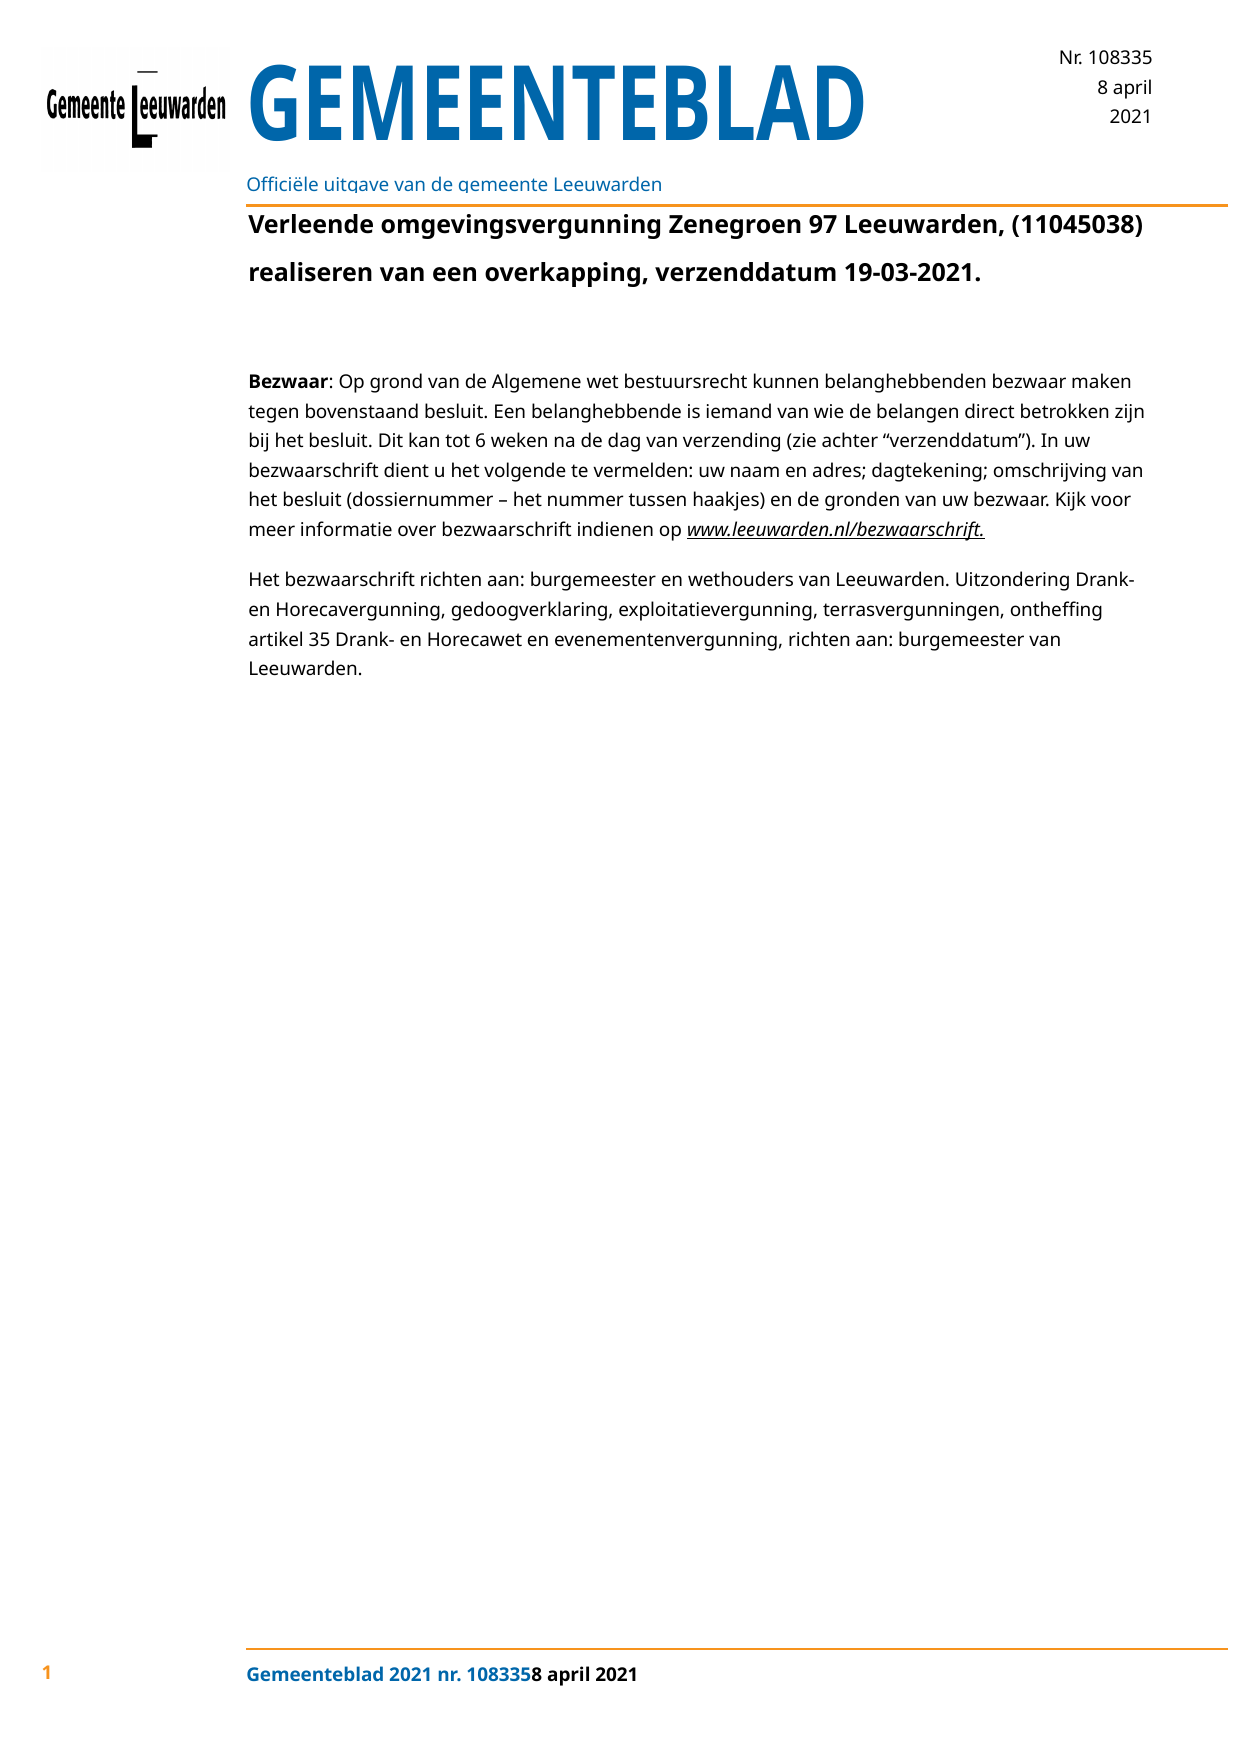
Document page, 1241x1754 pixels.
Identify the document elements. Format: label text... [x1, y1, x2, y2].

text Bezwaar: Op grond van de Algemene wet bestuursrecht kunnen belanghebbenden bezwaar maken tegen bovenstaand besluit. Een belanghebbende is iemand van wie de belangen direct betrokken zijn bij het besluit. Dit kan tot 6 weken na de dag van verzending (zie achter “verzenddatum”). In uw bezwaarschrift dient u het volgende te vermelden: uw naam en adres; dagtekening; omschrijving van het besluit (dossiernummer – het nummer tussen haakjes) en de gronden van uw bezwaar. Kijk voor meer informatie over bezwaarschrift indienen op www.leeuwarden.nl/bezwaarschrift. [248, 368, 1152, 542]
picture [41, 47, 231, 172]
text Het bezwaarschrift richten aan: burgemeester en wethouders van Leeuwarden. Uitzondering Drank- en Horecavergunning, gedoogverklaring, exploitatievergunning, terrasvergunningen, ontheffing artikel 35 Drank- en Horecawet en evenementenvergunning, richten aan: burgemeester van Leeuwarden. [248, 567, 1152, 681]
text Verleende omgevingsvergunning Zenegroen 97 Leeuwarden, (11045038) realiseren van een overkapping, verzenddatum 19-03-2021. [248, 207, 1152, 288]
